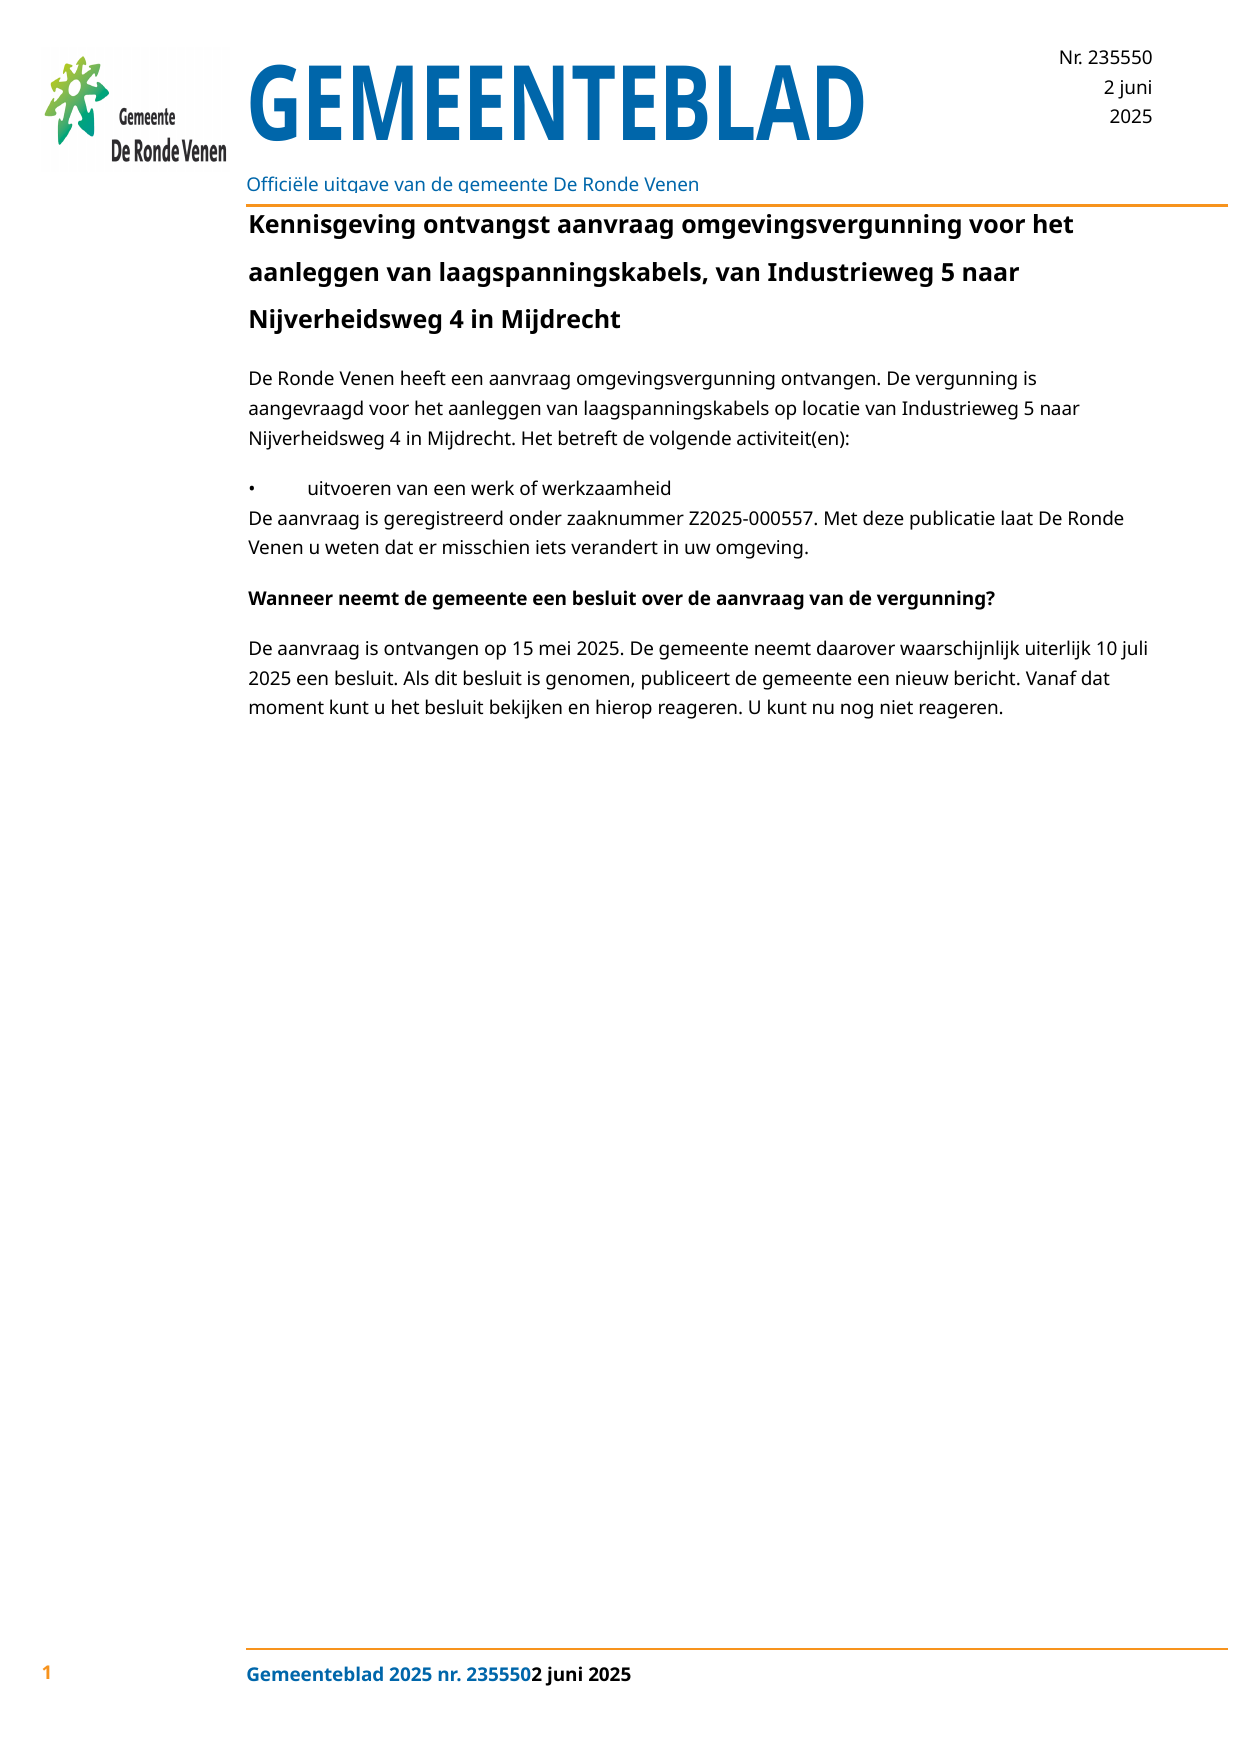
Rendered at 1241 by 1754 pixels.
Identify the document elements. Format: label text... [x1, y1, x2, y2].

text De Ronde Venen heeft een aanvraag omgevingsvergunning ontvangen. De vergunning is aangevraagd voor het aanleggen van laagspanningskabels op locatie van Industrieweg 5 naar Nijverheidsweg 4 in Mijdrecht. Het betreft de volgende activiteit(en): [248, 366, 1152, 450]
text Kennisgeving ontvangst aanvraag omgevingsvergunning voor het aanleggen van laagspanningskabels, van Industrieweg 5 naar Nijverheidsweg 4 in Mijdrecht [248, 207, 1152, 336]
text De aanvraag is ontvangen op 15 mei 2025. De gemeente neemt daarover waarschijnlijk uiterlijk 10 juli 2025 een besluit. Als dit besluit is genomen, publiceert de gemeente een nieuw bericht. Vanaf dat moment kunt u het besluit bekijken en hierop reageren. U kunt nu nog niet reageren. [248, 635, 1152, 720]
picture [41, 47, 231, 172]
list uitvoeren van een werk of werkzaamheid [248, 475, 1152, 501]
text De aanvraag is geregistreerd onder zaaknummer Z2025-000557. Met deze publicatie laat De Ronde Venen u weten dat er misschien iets verandert in uw omgeving. [248, 505, 1152, 560]
text Wanneer neemt de gemeente een besluit over de aanvraag van de vergunning? [248, 585, 1152, 610]
